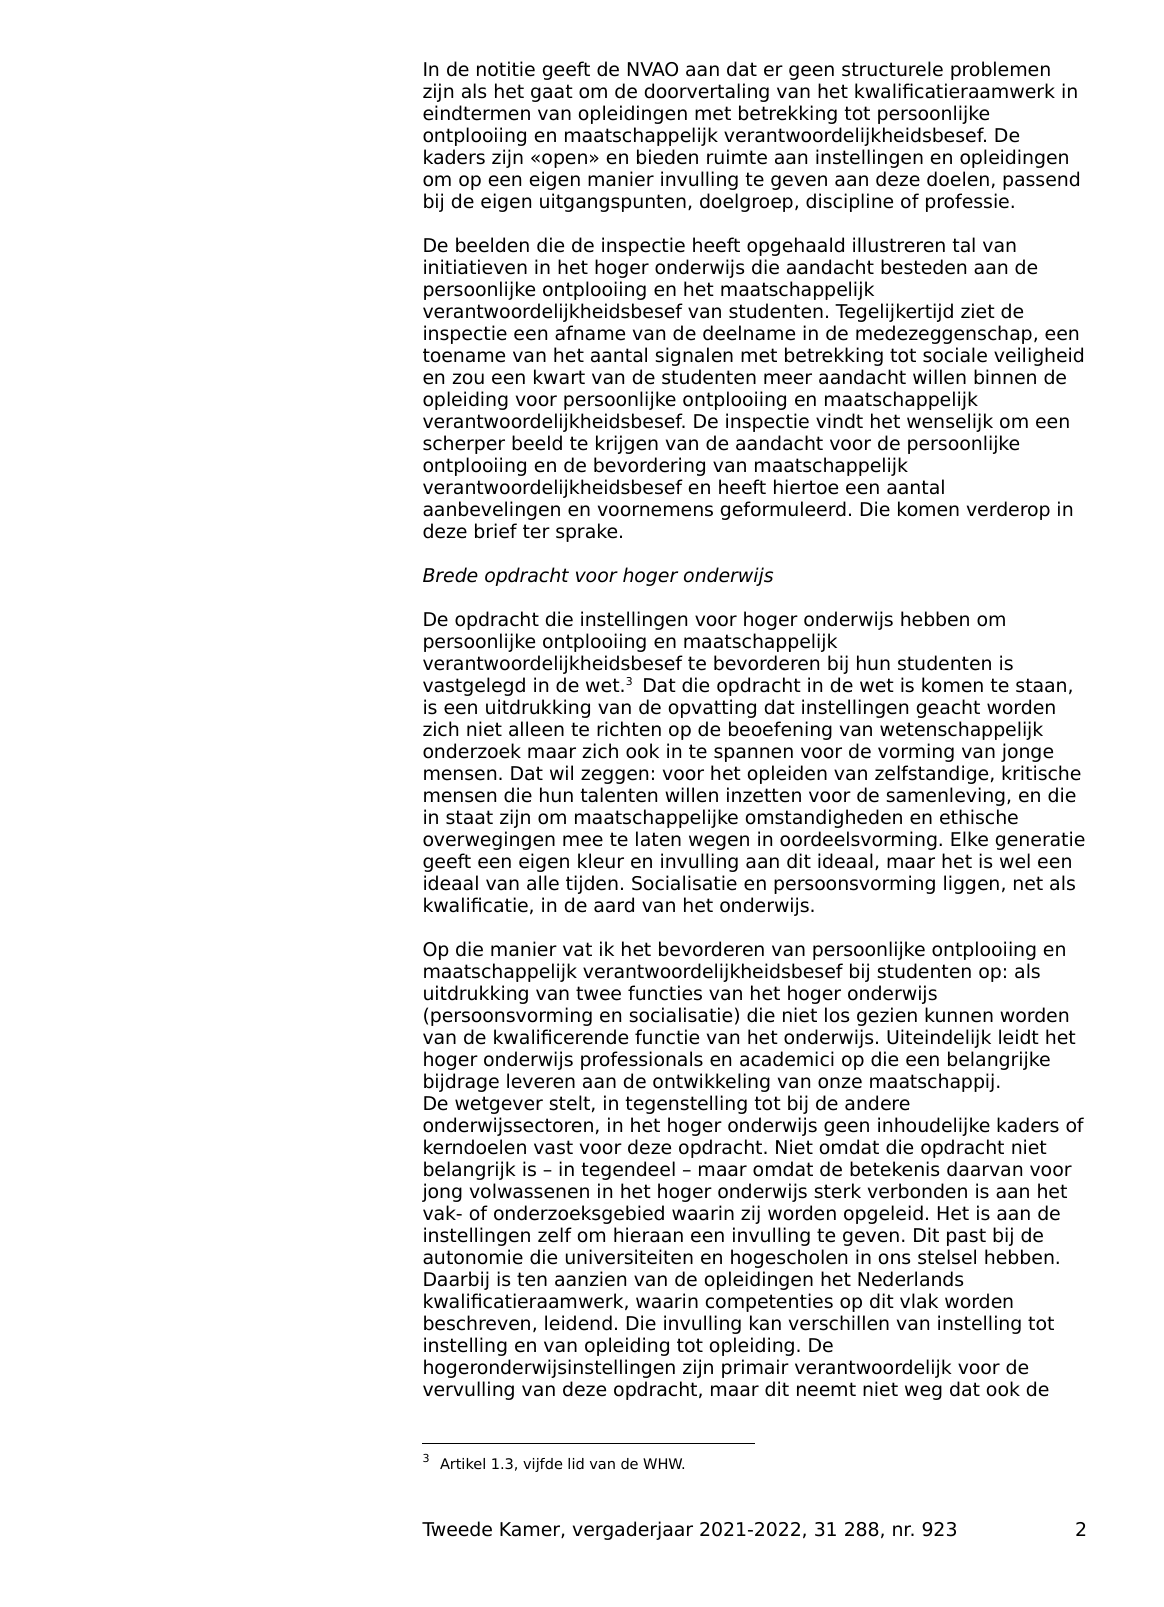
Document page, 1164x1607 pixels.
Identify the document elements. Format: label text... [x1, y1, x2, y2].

subtitle Brede opdracht voor hoger onderwijs [422, 565, 1087, 587]
text De wetgever stelt, in tegenstelling tot bij de andere onderwijssectoren, in het hoger onderwijs geen inhoudelijke kaders of kerndoelen vast voor deze opdracht. Niet omdat die opdracht niet belangrijk is – in tegendeel – maar omdat de betekenis daarvan voor jong volwassenen in het hoger onderwijs sterk verbonden is aan het vak- of onderzoeksgebied waarin zij worden opgeleid. Het is aan de instellingen zelf om hieraan een invulling te geven. Dit past bij de autonomie die universiteiten en hogescholen in ons stelsel hebben. Daarbij is ten aanzien van de opleidingen het Nederlands kwalificatieraamwerk, waarin competenties op dit vlak worden beschreven, leidend. Die invulling kan verschillen van instelling tot instelling en van opleiding tot opleiding. De hogeronderwijsinstellingen zijn primair verantwoordelijk voor de vervulling van deze opdracht, maar dit neemt niet weg dat ook de [422, 1093, 1087, 1401]
text De opdracht die instellingen voor hoger onderwijs hebben om persoonlijke ontplooiing en maatschappelijk verantwoordelijkheidsbesef te bevorderen bij hun studenten is vastgelegd in de wet. Dat die opdracht in de wet is komen te staan, is een uitdrukking van de opvatting dat instellingen geacht worden zich niet alleen te richten op de beoefening van wetenschappelijk onderzoek maar zich ook in te spannen voor de vorming van jonge mensen. Dat wil zeggen: voor het opleiden van zelfstandige, kritische mensen die hun talenten willen inzetten voor de samenleving, en die in staat zijn om maatschappelijke omstandigheden en ethische overwegingen mee te laten wegen in oordeelsvorming. Elke generatie geeft een eigen kleur en invulling aan dit ideaal, maar het is wel een ideaal van alle tijden. Socialisatie en persoonsvorming liggen, net als kwalificatie, in de aard van het onderwijs. [422, 609, 1087, 917]
text Op die manier vat ik het bevorderen van persoonlijke ontplooiing en maatschappelijk verantwoordelijkheidsbesef bij studenten op: als uitdrukking van twee functies van het hoger onderwijs (persoonsvorming en socialisatie) die niet los gezien kunnen worden van de kwalificerende functie van het onderwijs. Uiteindelijk leidt het hoger onderwijs professionals en academici op die een belangrijke bijdrage leveren aan de ontwikkeling van onze maatschappij. [422, 939, 1087, 1093]
text De beelden die de inspectie heeft opgehaald illustreren tal van initiatieven in het hoger onderwijs die aandacht besteden aan de persoonlijke ontplooiing en het maatschappelijk verantwoordelijkheidsbesef van studenten. Tegelijkertijd ziet de inspectie een afname van de deelname in de medezeggenschap, een toename van het aantal signalen met betrekking tot sociale veiligheid en zou een kwart van de studenten meer aandacht willen binnen de opleiding voor persoonlijke ontplooiing en maatschappelijk verantwoordelijkheidsbesef. De inspectie vindt het wenselijk om een scherper beeld te krijgen van de aandacht voor de persoonlijke ontplooiing en de bevordering van maatschappelijk verantwoordelijkheidsbesef en heeft hiertoe een aantal aanbevelingen en voornemens geformuleerd. Die komen verderop in deze brief ter sprake. [422, 235, 1087, 543]
text In de notitie geeft de NVAO aan dat er geen structurele problemen zijn als het gaat om de doorvertaling van het kwalificatieraamwerk in eindtermen van opleidingen met betrekking tot persoonlijke ontplooiing en maatschappelijk verantwoordelijkheidsbesef. De kaders zijn «open» en bieden ruimte aan instellingen en opleidingen om op een eigen manier invulling te geven aan deze doelen, passend bij de eigen uitgangspunten, doelgroep, discipline of professie. [422, 59, 1087, 213]
text Artikel 1.3, vijfde lid van de WHW. [422, 1452, 1087, 1474]
